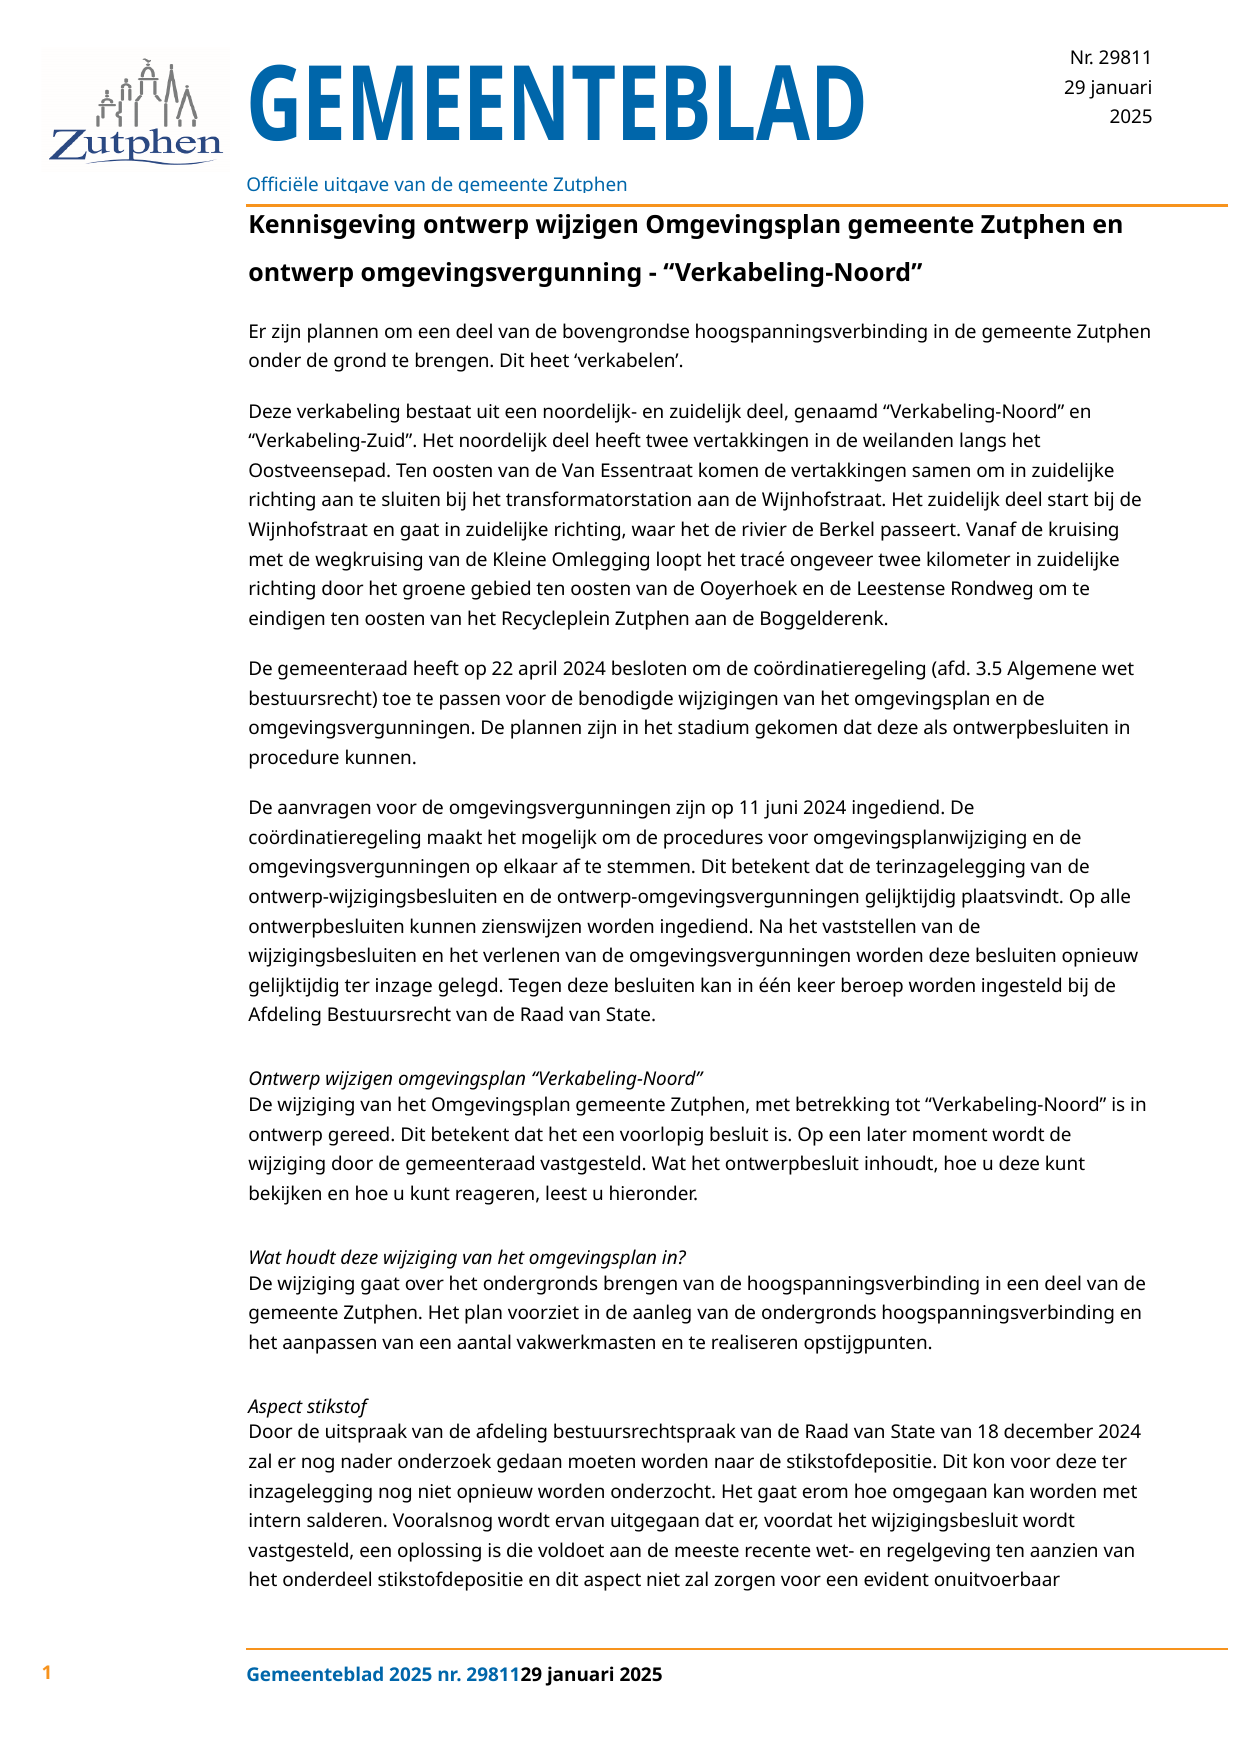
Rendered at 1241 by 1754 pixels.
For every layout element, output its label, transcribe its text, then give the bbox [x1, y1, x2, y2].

picture [41, 47, 231, 172]
text De wijziging van het Omgevingsplan gemeente Zutphen, met betrekking tot “Verkabeling-Noord” is in ontwerp gereed. Dit betekent dat het een voorlopig besluit is. Op een later moment wordt de wijziging door de gemeenteraad vastgesteld. Wat het ontwerpbesluit inhoudt, hoe u deze kunt bekijken en hoe u kunt reageren, leest u hieronder. [248, 1091, 1152, 1206]
text Aspect stikstof [248, 1393, 1152, 1419]
text Wat houdt deze wijziging van het omgevingsplan in? [248, 1244, 1152, 1270]
text Er zijn plannen om een deel van de bovengrondse hoogspanningsverbinding in de gemeente Zutphen onder de grond te brengen. Dit heet ‘verkabelen’. [248, 318, 1152, 373]
text De aanvragen voor de omgevingsvergunningen zijn op 11 juni 2024 ingediend. De coördinatieregeling maakt het mogelijk om de procedures voor omgevingsplanwijziging en de omgevingsvergunningen op elkaar af te stemmen. Dit betekent dat de terinzagelegging van de ontwerp-wijzigingsbesluiten en de ontwerp-omgevingsvergunningen gelijktijdig plaatsvindt. Op alle ontwerpbesluiten kunnen zienswijzen worden ingediend. Na het vaststellen van de wijzigingsbesluiten en het verlenen van de omgevingsvergunningen worden deze besluiten opnieuw gelijktijdig ter inzage gelegd. Tegen deze besluiten kan in één keer beroep worden ingesteld bij de Afdeling Bestuursrecht van de Raad van State. [248, 794, 1152, 1027]
text Deze verkabeling bestaat uit een noordelijk- en zuidelijk deel, genaamd “Verkabeling-Noord” en “Verkabeling-Zuid”. Het noordelijk deel heeft twee vertakkingen in de weilanden langs het Oostveensepad. Ten oosten van de Van Essentraat komen de vertakkingen samen om in zuidelijke richting aan te sluiten bij het transformatorstation aan de Wijnhofstraat. Het zuidelijk deel start bij de Wijnhofstraat en gaat in zuidelijke richting, waar het de rivier de Berkel passeert. Vanaf de kruising met de wegkruising van de Kleine Omlegging loopt het tracé ongeveer twee kilometer in zuidelijke richting door het groene gebied ten oosten van de Ooyerhoek en de Leestense Rondweg om te eindigen ten oosten van het Recycleplein Zutphen aan de Boggelderenk. [248, 398, 1152, 631]
text De wijziging gaat over het ondergronds brengen van de hoogspanningsverbinding in een deel van de gemeente Zutphen. Het plan voorziet in de aanleg van de ondergronds hoogspanningsverbinding en het aanpassen van een aantal vakwerkmasten en te realiseren opstijgpunten. [248, 1270, 1152, 1355]
text De gemeenteraad heeft op 22 april 2024 besloten om de coördinatieregeling (afd. 3.5 Algemene wet bestuursrecht) toe te passen voor de benodigde wijzigingen van het omgevingsplan en de omgevingsvergunningen. De plannen zijn in het stadium gekomen dat deze als ontwerpbesluiten in procedure kunnen. [248, 655, 1152, 770]
text Ontwerp wijzigen omgevingsplan “Verkabeling-Noord” [248, 1066, 1152, 1091]
text Door de uitspraak van de afdeling bestuursrechtspraak van de Raad van State van 18 december 2024 zal er nog nader onderzoek gedaan moeten worden naar de stikstofdepositie. Dit kon voor deze ter inzagelegging nog niet opnieuw worden onderzocht. Het gaat erom hoe omgegaan kan worden met intern salderen. Vooralsnog wordt ervan uitgegaan dat er, voordat het wijzigingsbesluit wordt vastgesteld, een oplossing is die voldoet aan de meeste recente wet- en regelgeving ten aanzien van het onderdeel stikstofdepositie en dit aspect niet zal zorgen voor een evident onuitvoerbaar [248, 1419, 1152, 1592]
text Kennisgeving ontwerp wijzigen Omgevingsplan gemeente Zutphen en ontwerp omgevingsvergunning - “Verkabeling-Noord” [248, 207, 1152, 288]
